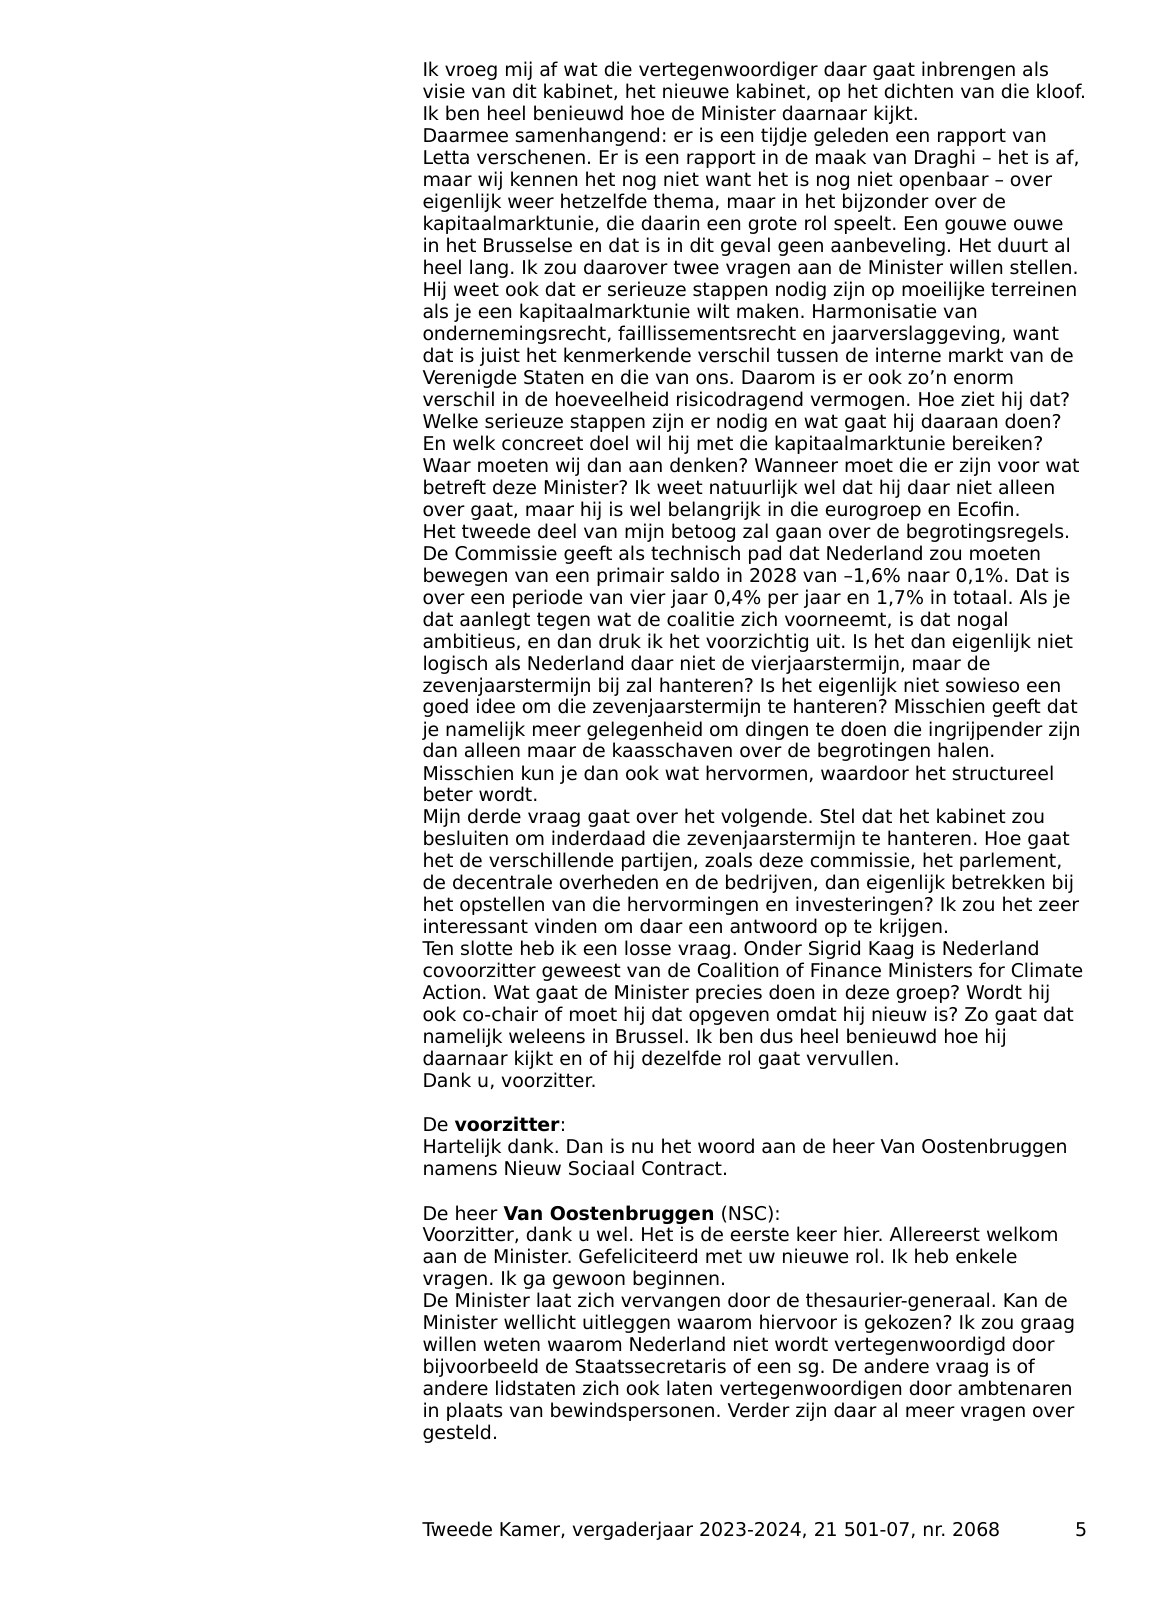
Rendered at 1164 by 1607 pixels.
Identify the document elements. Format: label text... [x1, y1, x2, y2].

text Voorzitter, dank u wel. Het is de eerste keer hier. Allereerst welkom aan de Minister. Gefeliciteerd met uw nieuwe rol. Ik heb enkele vragen. Ik ga gewoon beginnen. [422, 1224, 1087, 1290]
text Daarmee samenhangend: er is een tijdje geleden een rapport van Letta verschenen. Er is een rapport in de maak van Draghi – het is af, maar wij kennen het nog niet want het is nog niet openbaar – over eigenlijk weer hetzelfde thema, maar in het bijzonder over de kapitaalmarktunie, die daarin een grote rol speelt. Een gouwe ouwe in het Brusselse en dat is in dit geval geen aanbeveling. Het duurt al heel lang. Ik zou daarover twee vragen aan de Minister willen stellen. Hij weet ook dat er serieuze stappen nodig zijn op moeilijke terreinen als je een kapitaalmarktunie wilt maken. Harmonisatie van ondernemingsrecht, faillissementsrecht en jaarverslaggeving, want dat is juist het kenmerkende verschil tussen de interne markt van de Verenigde Staten en die van ons. Daarom is er ook zo’n enorm verschil in de hoeveelheid risicodragend vermogen. Hoe ziet hij dat? Welke serieuze stappen zijn er nodig en wat gaat hij daaraan doen? En welk concreet doel wil hij met die kapitaalmarktunie bereiken? Waar moeten wij dan aan denken? Wanneer moet die er zijn voor wat betreft deze Minister? Ik weet natuurlijk wel dat hij daar niet alleen over gaat, maar hij is wel belangrijk in die eurogroep en Ecofin. [422, 125, 1087, 521]
text Dank u, voorzitter. [422, 1070, 1087, 1092]
text Het tweede deel van mijn betoog zal gaan over de begrotingsregels. De Commissie geeft als technisch pad dat Nederland zou moeten bewegen van een primair saldo in 2028 van –1,6% naar 0,1%. Dat is over een periode van vier jaar 0,4% per jaar en 1,7% in totaal. Als je dat aanlegt tegen wat de coalitie zich voorneemt, is dat nogal ambitieus, en dan druk ik het voorzichtig uit. Is het dan eigenlijk niet logisch als Nederland daar niet de vierjaarstermijn, maar de zevenjaarstermijn bij zal hanteren? Is het eigenlijk niet sowieso een goed idee om die zevenjaarstermijn te hanteren? Misschien geeft dat je namelijk meer gelegenheid om dingen te doen die ingrijpender zijn dan alleen maar de kaasschaven over de begrotingen halen. Misschien kun je dan ook wat hervormen, waardoor het structureel beter wordt. [422, 521, 1087, 806]
text De heer Van Oostenbruggen (NSC): [422, 1202, 1087, 1224]
text Ten slotte heb ik een losse vraag. Onder Sigrid Kaag is Nederland covoorzitter geweest van de Coalition of Finance Ministers for Climate Action. Wat gaat de Minister precies doen in deze groep? Wordt hij ook co-chair of moet hij dat opgeven omdat hij nieuw is? Zo gaat dat namelijk weleens in Brussel. Ik ben dus heel benieuwd hoe hij daarnaar kijkt en of hij dezelfde rol gaat vervullen. [422, 938, 1087, 1070]
text De voorzitter: [422, 1114, 1087, 1136]
text Mijn derde vraag gaat over het volgende. Stel dat het kabinet zou besluiten om inderdaad die zevenjaarstermijn te hanteren. Hoe gaat het de verschillende partijen, zoals deze commissie, het parlement, de decentrale overheden en de bedrijven, dan eigenlijk betrekken bij het opstellen van die hervormingen en investeringen? Ik zou het zeer interessant vinden om daar een antwoord op te krijgen. [422, 806, 1087, 938]
text De Minister laat zich vervangen door de thesaurier-generaal. Kan de Minister wellicht uitleggen waarom hiervoor is gekozen? Ik zou graag willen weten waarom Nederland niet wordt vertegenwoordigd door bijvoorbeeld de Staatssecretaris of een sg. De andere vraag is of andere lidstaten zich ook laten vertegenwoordigen door ambtenaren in plaats van bewindspersonen. Verder zijn daar al meer vragen over gesteld. [422, 1290, 1087, 1444]
text Hartelijk dank. Dan is nu het woord aan de heer Van Oostenbruggen namens Nieuw Sociaal Contract. [422, 1136, 1087, 1180]
text Ik vroeg mij af wat die vertegenwoordiger daar gaat inbrengen als visie van dit kabinet, het nieuwe kabinet, op het dichten van die kloof. Ik ben heel benieuwd hoe de Minister daarnaar kijkt. [422, 59, 1087, 125]
